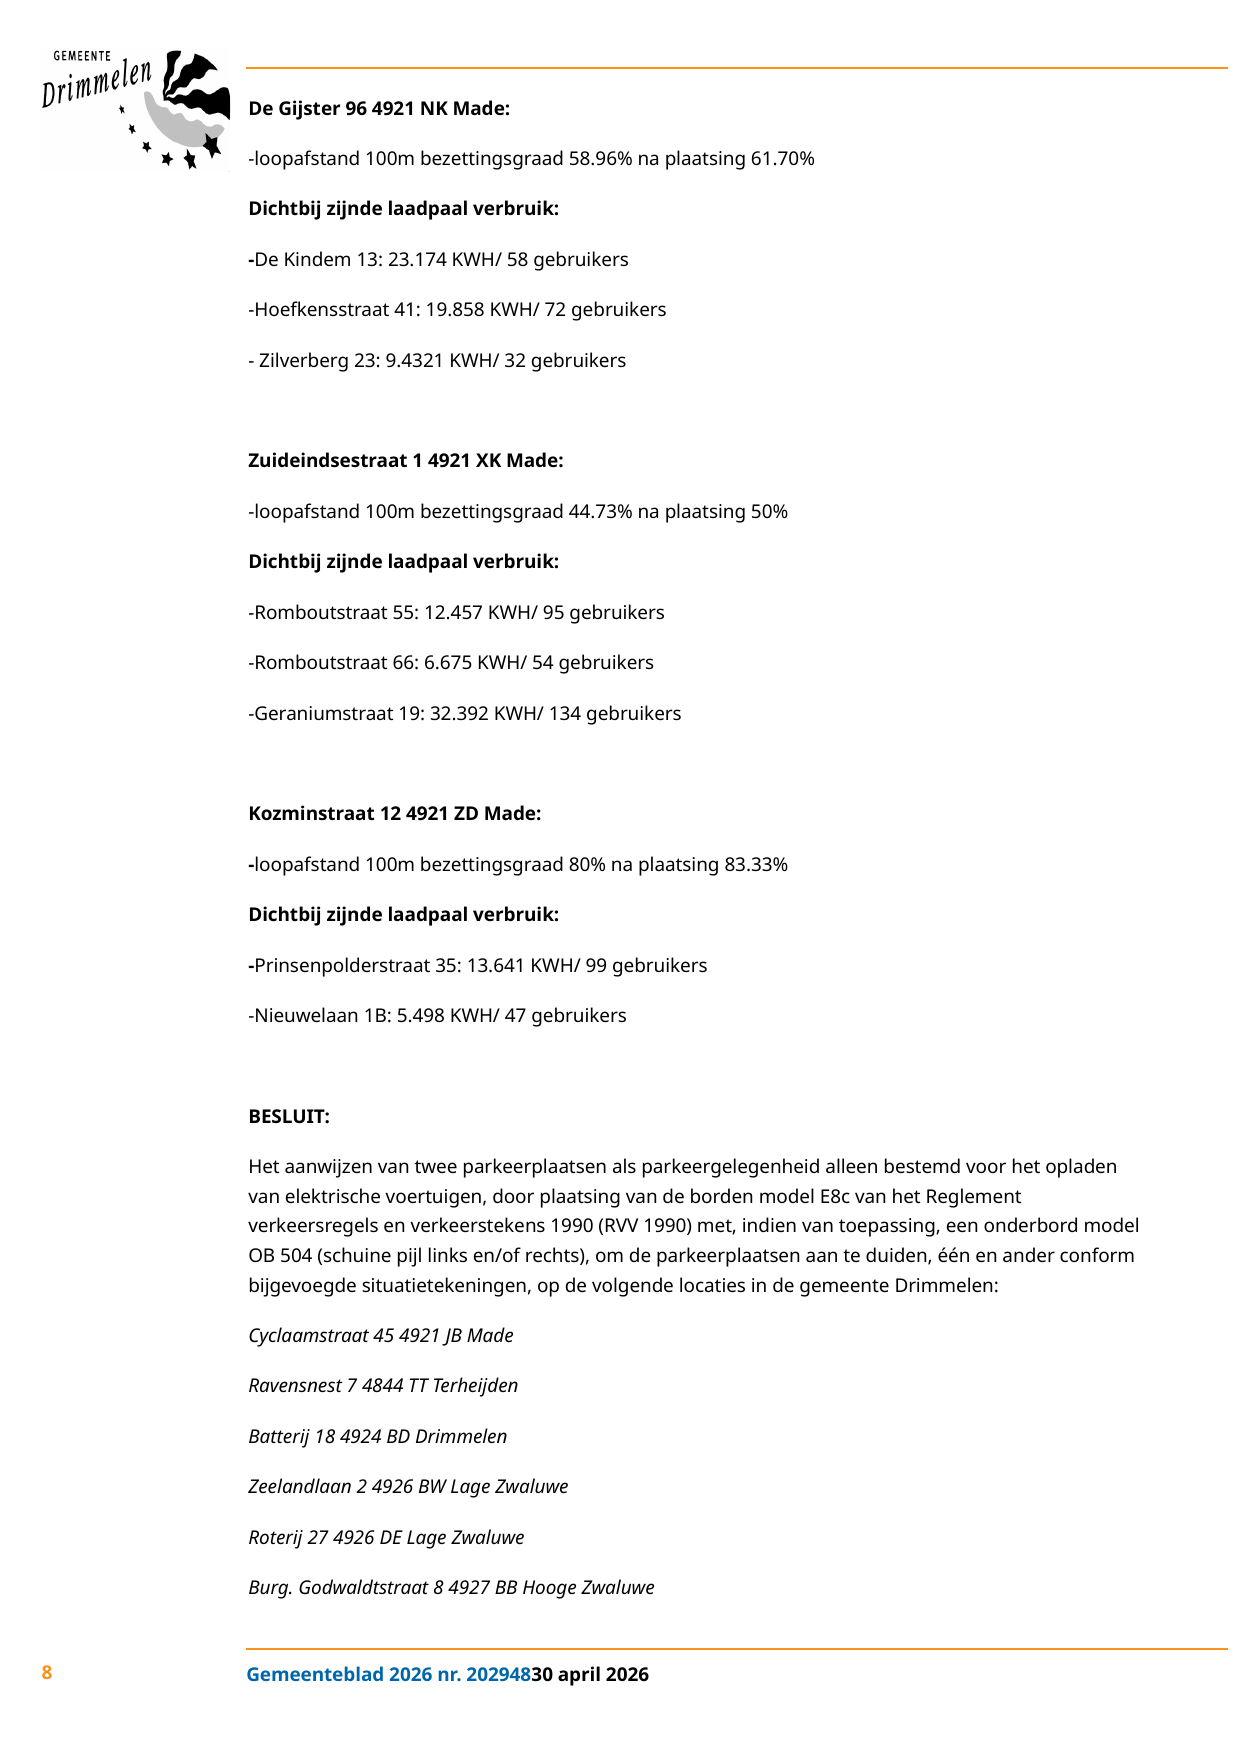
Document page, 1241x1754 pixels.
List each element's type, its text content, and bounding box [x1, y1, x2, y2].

text -Nieuwelaan 1B: 5.498 KWH/ 47 gebruikers [248, 1002, 1152, 1028]
text - Zilverberg 23: 9.4321 KWH/ 32 gebruikers [248, 347, 1152, 373]
text BESLUIT: [248, 1103, 1152, 1129]
text -Hoefkensstraat 41: 19.858 KWH/ 72 gebruikers [248, 296, 1152, 322]
text Het aanwijzen van twee parkeerplaatsen als parkeergelegenheid alleen bestemd voor het opladen van elektrische voertuigen, door plaatsing van de borden model E8c van het Reglement verkeersregels en verkeerstekens 1990 (RVV 1990) met, indien van toepassing, een onderbord model OB 504 (schuine pijl links en/of rechts), om de parkeerplaatsen aan te duiden, één en ander conform bijgevoegde situatietekeningen, op de volgende locaties in de gemeente Drimmelen: [248, 1153, 1152, 1298]
text -Prinsenpolderstraat 35: 13.641 KWH/ 99 gebruikers [248, 952, 1152, 978]
text Dichtbij zijnde laadpaal verbruik: [248, 196, 1152, 221]
text De Gijster 96 4921 NK Made: [248, 95, 1152, 121]
text Batterij 18 4924 BD Drimmelen [248, 1423, 1152, 1449]
text -Romboutstraat 66: 6.675 KWH/ 54 gebruikers [248, 649, 1152, 675]
picture [41, 47, 231, 172]
text Ravensnest 7 4844 TT Terheijden [248, 1373, 1152, 1398]
text -Geraniumstraat 19: 32.392 KWH/ 134 gebruikers [248, 700, 1152, 726]
text Cyclaamstraat 45 4921 JB Made [248, 1322, 1152, 1348]
text Zeelandlaan 2 4926 BW Lage Zwaluwe [248, 1473, 1152, 1499]
text Dichtbij zijnde laadpaal verbruik: [248, 901, 1152, 927]
text -loopafstand 100m bezettingsgraad 80% na plaatsing 83.33% [248, 851, 1152, 877]
text Dichtbij zijnde laadpaal verbruik: [248, 548, 1152, 574]
text -De Kindem 13: 23.174 KWH/ 58 gebruikers [248, 246, 1152, 272]
text Zuideindsestraat 1 4921 XK Made: [248, 448, 1152, 473]
text Kozminstraat 12 4921 ZD Made: [248, 801, 1152, 826]
text -Romboutstraat 55: 12.457 KWH/ 95 gebruikers [248, 599, 1152, 625]
text Roterij 27 4926 DE Lage Zwaluwe [248, 1524, 1152, 1550]
text Burg. Godwaldtstraat 8 4927 BB Hooge Zwaluwe [248, 1574, 1152, 1600]
text -loopafstand 100m bezettingsgraad 44.73% na plaatsing 50% [248, 498, 1152, 524]
text -loopafstand 100m bezettingsgraad 58.96% na plaatsing 61.70% [248, 145, 1152, 171]
